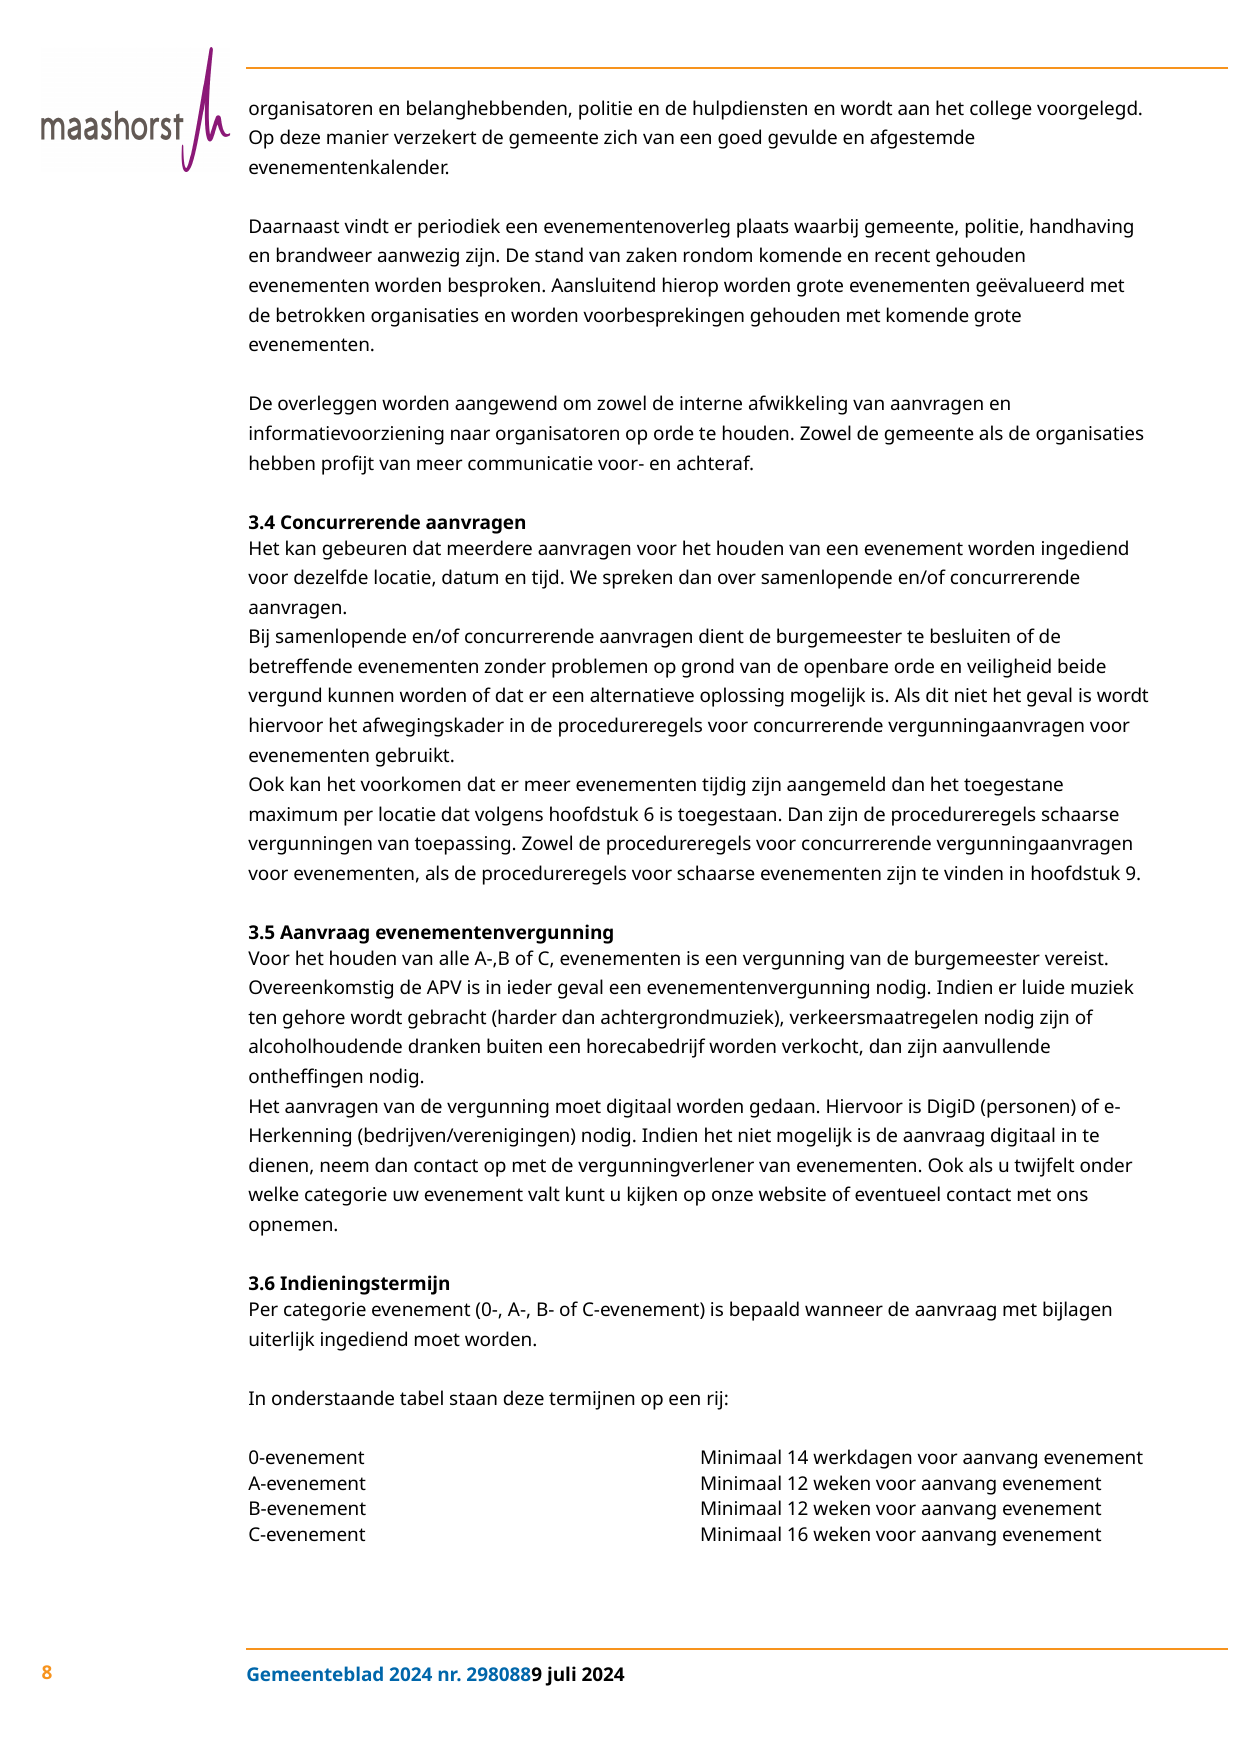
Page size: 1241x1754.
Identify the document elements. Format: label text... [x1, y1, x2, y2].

table_cell A-evenement [248, 1470, 700, 1496]
text De overleggen worden aangewend om zowel de interne afwikkeling van aanvragen en informatievoorziening naar organisatoren op orde te houden. Zowel de gemeente als de organisaties hebben profijt van meer communicatie voor- en achteraf. [248, 391, 1152, 476]
table_header Minimaal 14 werkdagen voor aanvang evenement [700, 1444, 1152, 1470]
table_cell B-evenement [248, 1496, 700, 1521]
text 3.4 Concurrerende aanvragen [248, 509, 1152, 535]
text Het aanvragen van de vergunning moet digitaal worden gedaan. Hiervoor is DigiD (personen) of e-Herkenning (bedrijven/verenigingen) nodig. Indien het niet mogelijk is de aanvraag digitaal in te dienen, neem dan contact op met de vergunningverlener van evenementen. Ook als u twijfelt onder welke categorie uw evenement valt kunt u kijken op onze website of eventueel contact met ons opnemen. [248, 1093, 1152, 1237]
table_cell Minimaal 12 weken voor aanvang evenement [700, 1470, 1152, 1496]
text Per categorie evenement (0-, A-, B- of C-evenement) is bepaald wanneer de aanvraag met bijlagen uiterlijk ingediend moet worden. [248, 1296, 1152, 1351]
table_cell Minimaal 12 weken voor aanvang evenement [700, 1496, 1152, 1521]
text Daarnaast vindt er periodiek een evenementenoverleg plaats waarbij gemeente, politie, handhaving en brandweer aanwezig zijn. De stand van zaken rondom komende en recent gehouden evenementen worden besproken. Aansluitend hierop worden grote evenementen geëvalueerd met de betrokken organisaties en worden voorbesprekingen gehouden met komende grote evenementen. [248, 213, 1152, 357]
table_cell Minimaal 16 weken voor aanvang evenement [700, 1521, 1152, 1547]
picture [41, 47, 231, 172]
table_header 0-evenement [248, 1444, 700, 1470]
text Ook kan het voorkomen dat er meer evenementen tijdig zijn aangemeld dan het toegestane maximum per locatie dat volgens hoofdstuk 6 is toegestaan. Dan zijn de procedureregels schaarse vergunningen van toepassing. Zowel de procedureregels voor concurrerende vergunningaanvragen voor evenementen, als de procedureregels voor schaarse evenementen zijn te vinden in hoofdstuk 9. [248, 771, 1152, 886]
text In onderstaande tabel staan deze termijnen op een rij: [248, 1385, 1152, 1411]
text Voor het houden van alle A-,B of C, evenementen is een vergunning van de burgemeester vereist. Overeenkomstig de APV is in ieder geval een evenementenvergunning nodig. Indien er luide muziek ten gehore wordt gebracht (harder dan achtergrondmuziek), verkeersmaatregelen nodig zijn of alcoholhoudende dranken buiten een horecabedrijf worden verkocht, dan zijn aanvullende ontheffingen nodig. [248, 945, 1152, 1089]
text organisatoren en belanghebbenden, politie en de hulpdiensten en wordt aan het college voorgelegd. Op deze manier verzekert de gemeente zich van een goed gevulde en afgestemde evenementenkalender. [248, 95, 1152, 180]
text 3.6 Indieningstermijn [248, 1270, 1152, 1296]
table_cell C-evenement [248, 1521, 700, 1547]
text Het kan gebeuren dat meerdere aanvragen voor het houden van een evenement worden ingediend voor dezelfde locatie, datum en tijd. We spreken dan over samenlopende en/of concurrerende aanvragen. [248, 535, 1152, 619]
text 3.5 Aanvraag evenementenvergunning [248, 919, 1152, 945]
text Bij samenlopende en/of concurrerende aanvragen dient de burgemeester te besluiten of de betreffende evenementen zonder problemen op grond van de openbare orde en veiligheid beide vergund kunnen worden of dat er een alternatieve oplossing mogelijk is. Als dit niet het geval is wordt hiervoor het afwegingskader in de procedureregels voor concurrerende vergunningaanvragen voor evenementen gebruikt. [248, 623, 1152, 767]
